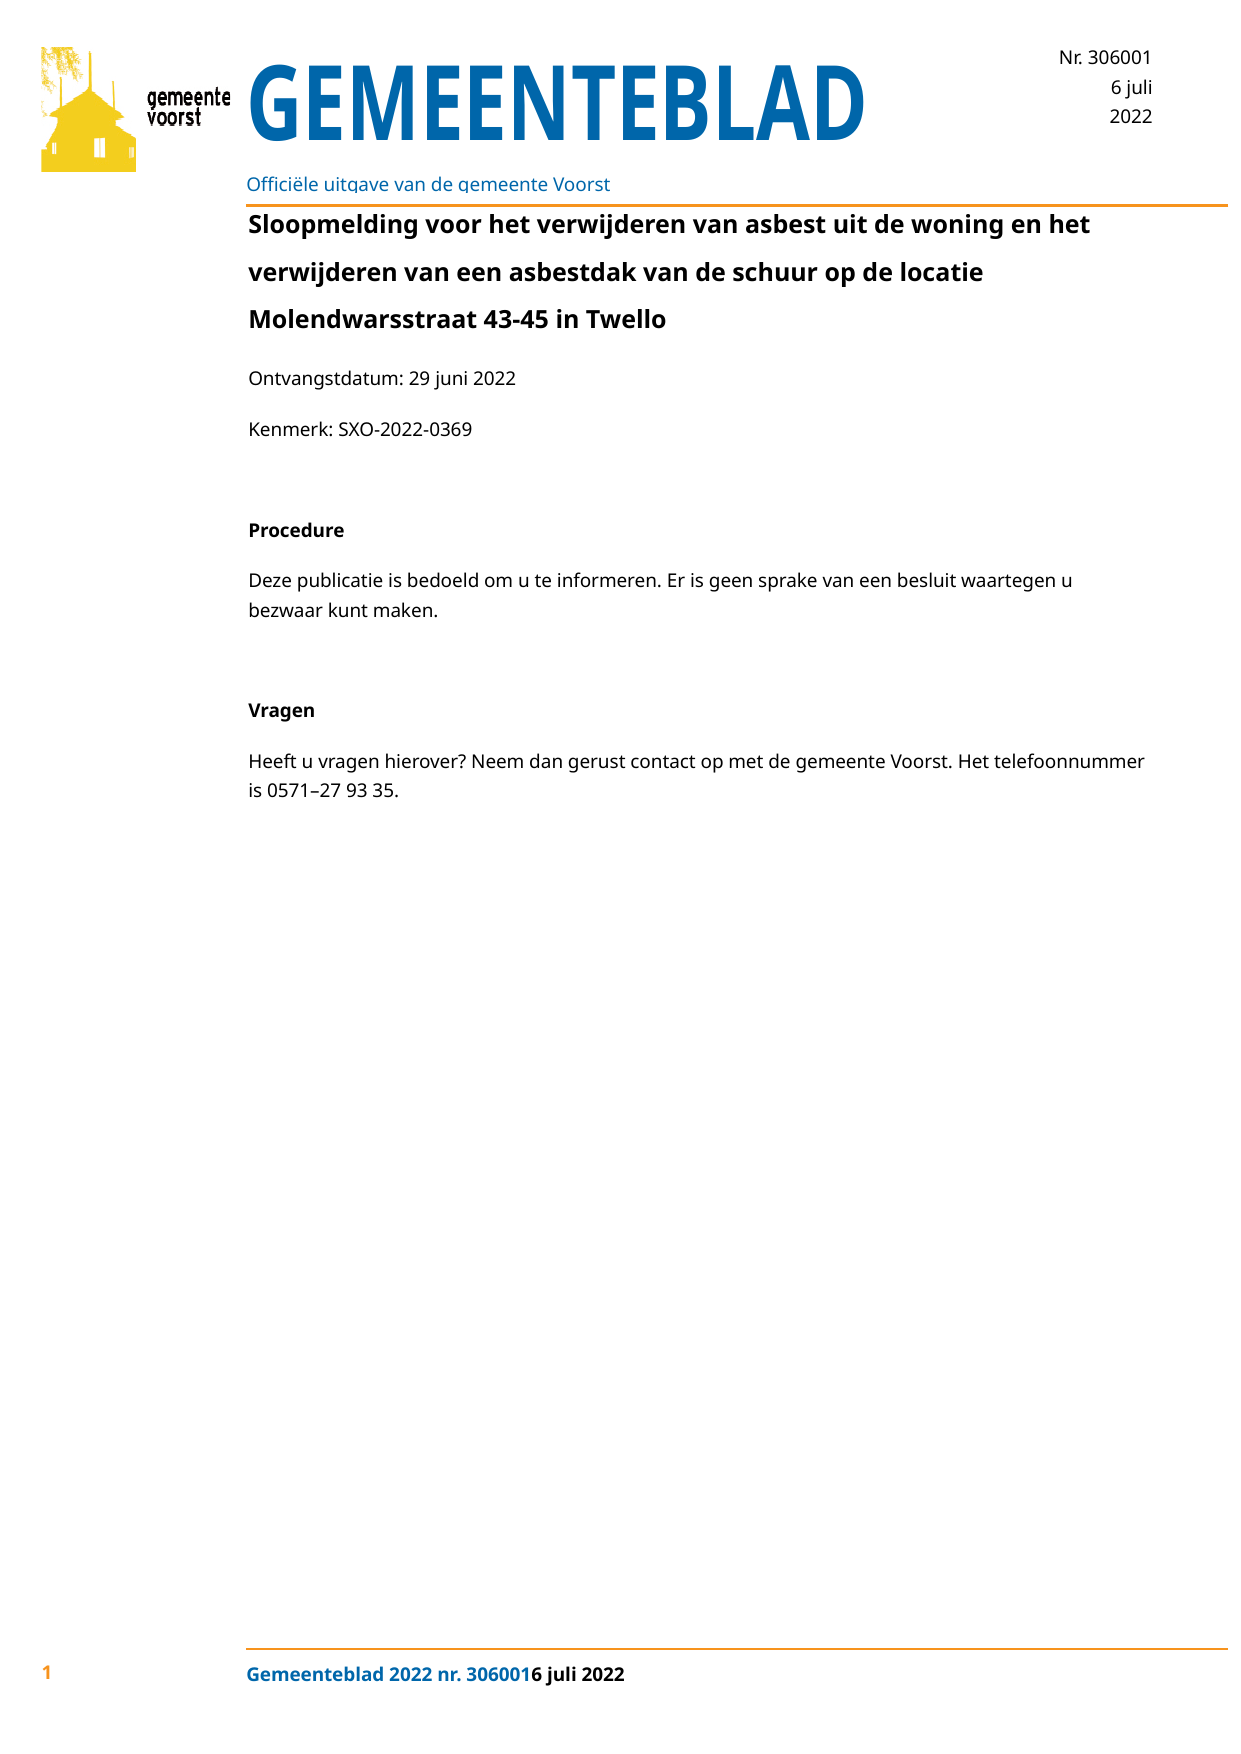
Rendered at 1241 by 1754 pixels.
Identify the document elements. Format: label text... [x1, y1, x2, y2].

picture [41, 47, 231, 172]
text Sloopmelding voor het verwijderen van asbest uit de woning en het verwijderen van een asbestdak van de schuur op de locatie Molendwarsstraat 43-45 in Twello [248, 207, 1152, 336]
text Procedure [248, 517, 1152, 542]
text Deze publicatie is bedoeld om u te informeren. Er is geen sprake van een besluit waartegen u bezwaar kunt maken. [248, 567, 1152, 622]
text Vragen [248, 698, 1152, 723]
text Ontvangstdatum: 29 juni 2022 [248, 366, 1152, 391]
text Heeft u vragen hierover? Neem dan gerust contact op met de gemeente Voorst. Het telefoonnummer is 0571–27 93 35. [248, 748, 1152, 803]
text Kenmerk: SXO-2022-0369 [248, 416, 1152, 442]
